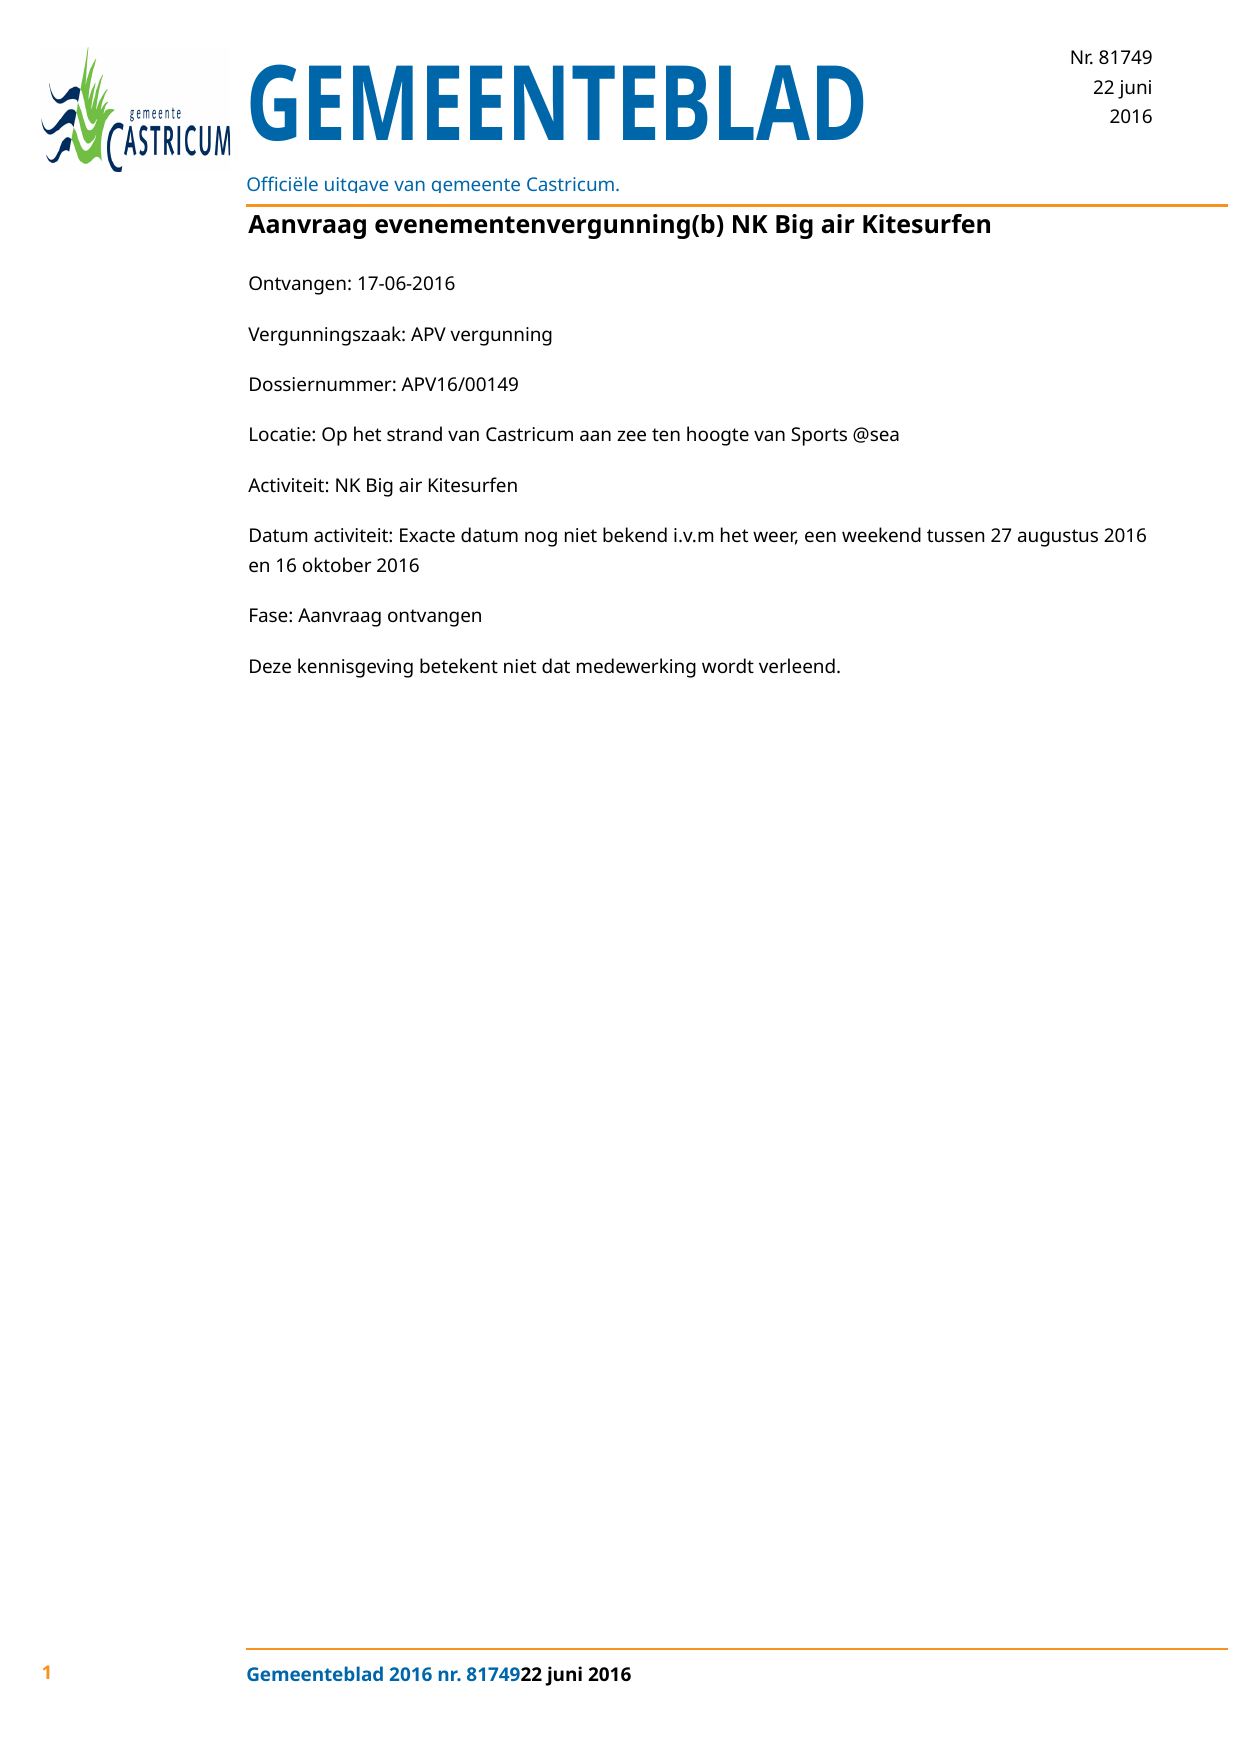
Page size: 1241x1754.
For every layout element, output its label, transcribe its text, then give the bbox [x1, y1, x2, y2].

text Vergunningszaak: APV vergunning [248, 321, 1152, 346]
text Activiteit: NK Big air Kitesurfen [248, 472, 1152, 498]
text Deze kennisgeving betekent niet dat medewerking wordt verleend. [248, 653, 1152, 678]
text Locatie: Op het strand van Castricum aan zee ten hoogte van Sports @sea [248, 422, 1152, 447]
text Fase: Aanvraag ontvangen [248, 602, 1152, 628]
text Aanvraag evenementenvergunning(b) NK Big air Kitesurfen [248, 207, 1152, 241]
text Datum activiteit: Exacte datum nog niet bekend i.v.m het weer, een weekend tussen 27 augustus 2016 en 16 oktober 2016 [248, 522, 1152, 578]
picture [41, 47, 231, 172]
text Ontvangen: 17-06-2016 [248, 270, 1152, 296]
text Dossiernummer: APV16/00149 [248, 371, 1152, 397]
